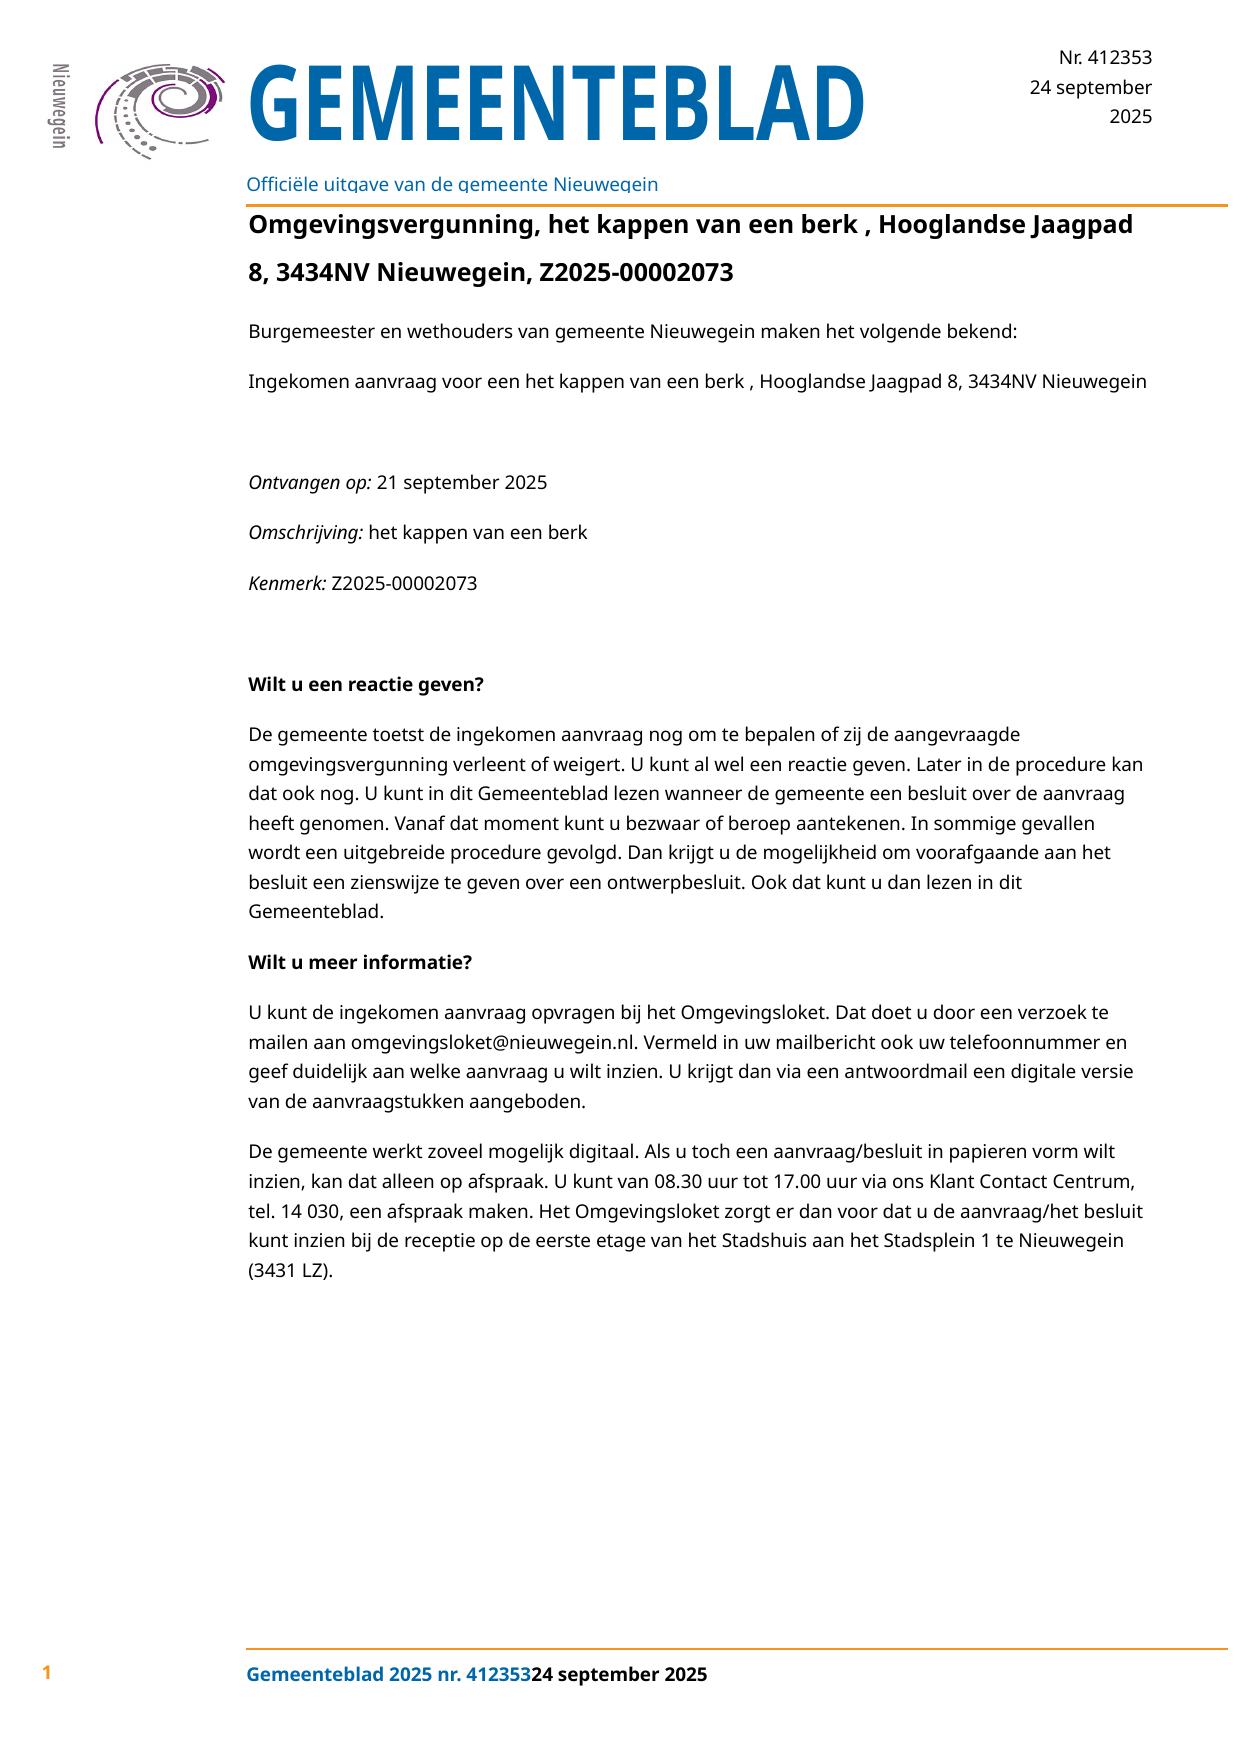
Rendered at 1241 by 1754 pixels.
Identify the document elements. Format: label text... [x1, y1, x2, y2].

text Wilt u een reactie geven? [248, 671, 1152, 697]
text Omschrijving: het kappen van een berk [248, 519, 1152, 545]
picture [41, 47, 231, 172]
text Burgemeester en wethouders van gemeente Nieuwegein maken het volgende bekend: [248, 318, 1152, 344]
text U kunt de ingekomen aanvraag opvragen bij het Omgevingsloket. Dat doet u door een verzoek te mailen aan omgevingsloket@nieuwegein.nl. Vermeld in uw mailbericht ook uw telefoonnummer en geef duidelijk aan welke aanvraag u wilt inzien. U krijgt dan via een antwoordmail een digitale versie van de aanvraagstukken aangeboden. [248, 999, 1152, 1114]
text Ontvangen op: 21 september 2025 [248, 469, 1152, 495]
text Ingekomen aanvraag voor een het kappen van een berk , Hooglandse Jaagpad 8, 3434NV Nieuwegein [248, 368, 1152, 394]
text Kenmerk: Z2025-00002073 [248, 570, 1152, 596]
text De gemeente toetst de ingekomen aanvraag nog om te bepalen of zij de aangevraagde omgevingsvergunning verleent of weigert. U kunt al wel een reactie geven. Later in de procedure kan dat ook nog. U kunt in dit Gemeenteblad lezen wanneer de gemeente een besluit over de aanvraag heeft genomen. Vanaf dat moment kunt u bezwaar of beroep aantekenen. In sommige gevallen wordt een uitgebreide procedure gevolgd. Dan krijgt u de mogelijkheid om voorafgaande aan het besluit een zienswijze te geven over een ontwerpbesluit. Ook dat kunt u dan lezen in dit Gemeenteblad. [248, 721, 1152, 924]
text Wilt u meer informatie? [248, 949, 1152, 975]
text De gemeente werkt zoveel mogelijk digitaal. Als u toch een aanvraag/besluit in papieren vorm wilt inzien, kan dat alleen op afspraak. U kunt van 08.30 uur tot 17.00 uur via ons Klant Contact Centrum, tel. 14 030, een afspraak maken. Het Omgevingsloket zorgt er dan voor dat u de aanvraag/het besluit kunt inzien bij de receptie op de eerste etage van het Stadshuis aan het Stadsplein 1 te Nieuwegein (3431 LZ). [248, 1139, 1152, 1283]
text Omgevingsvergunning, het kappen van een berk , Hooglandse Jaagpad 8, 3434NV Nieuwegein, Z2025-00002073 [248, 207, 1152, 288]
